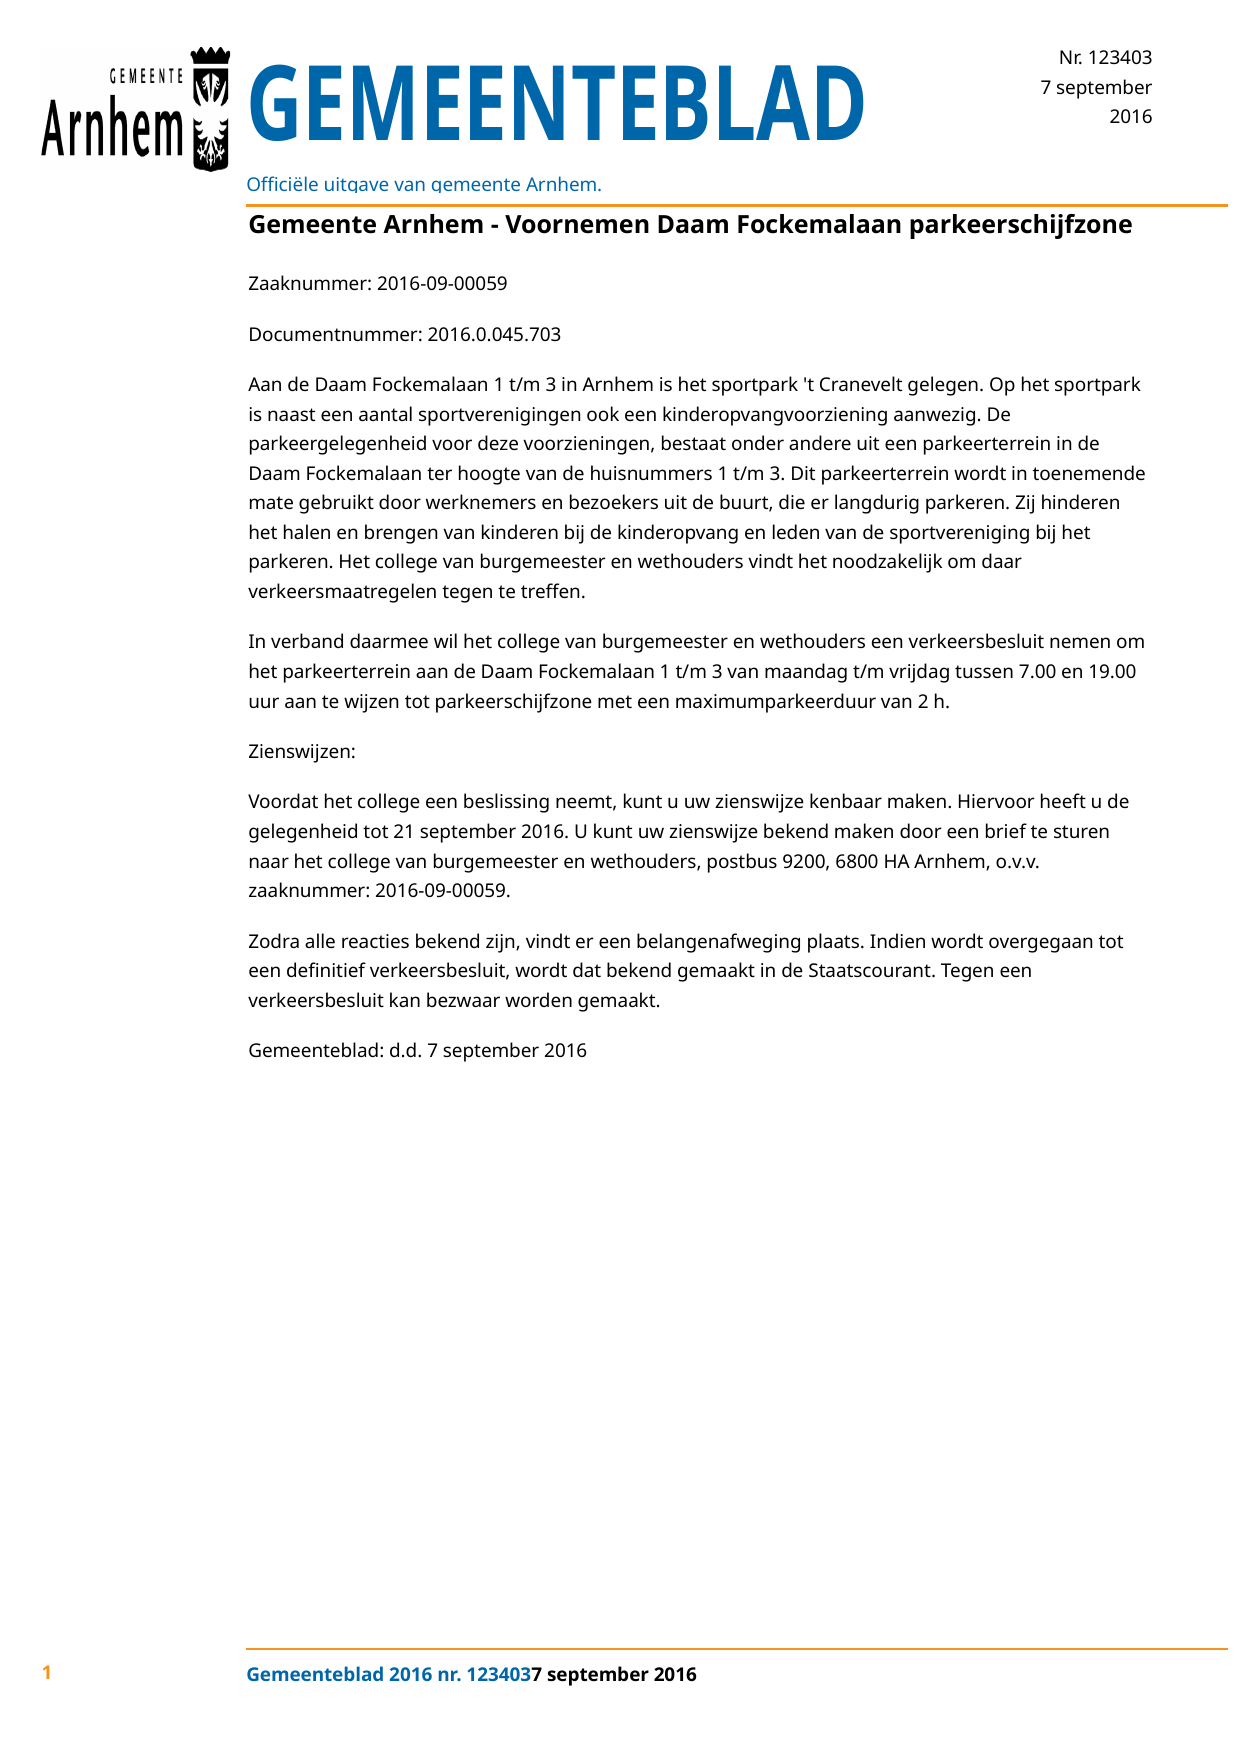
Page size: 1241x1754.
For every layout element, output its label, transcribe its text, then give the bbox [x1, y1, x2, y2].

text Aan de Daam Fockemalaan 1 t/m 3 in Arnhem is het sportpark 't Cranevelt gelegen. Op het sportpark is naast een aantal sportverenigingen ook een kinderopvangvoorziening aanwezig. De parkeergelegenheid voor deze voorzieningen, bestaat onder andere uit een parkeerterrein in de Daam Fockemalaan ter hoogte van de huisnummers 1 t/m 3. Dit parkeerterrein wordt in toenemende mate gebruikt door werknemers en bezoekers uit de buurt, die er langdurig parkeren. Zij hinderen het halen en brengen van kinderen bij de kinderopvang en leden van de sportvereniging bij het parkeren. Het college van burgemeester en wethouders vindt het noodzakelijk om daar verkeersmaatregelen tegen te treffen. [248, 371, 1152, 604]
text In verband daarmee wil het college van burgemeester en wethouders een verkeersbesluit nemen om het parkeerterrein aan de Daam Fockemalaan 1 t/m 3 van maandag t/m vrijdag tussen 7.00 en 19.00 uur aan te wijzen tot parkeerschijfzone met een maximumparkeerduur van 2 h. [248, 629, 1152, 713]
text Voordat het college een beslissing neemt, kunt u uw zienswijze kenbaar maken. Hiervoor heeft u de gelegenheid tot 21 september 2016. U kunt uw zienswijze bekend maken door een brief te sturen naar het college van burgemeester en wethouders, postbus 9200, 6800 HA Arnhem, o.v.v. zaaknummer: 2016-09-00059. [248, 789, 1152, 903]
text Documentnummer: 2016.0.045.703 [248, 321, 1152, 346]
text Gemeente Arnhem - Voornemen Daam Fockemalaan parkeerschijfzone [248, 207, 1152, 241]
picture [41, 47, 231, 172]
text Zienswijzen: [248, 738, 1152, 764]
text Zodra alle reacties bekend zijn, vindt er een belangenafweging plaats. Indien wordt overgegaan tot een definitief verkeersbesluit, wordt dat bekend gemaakt in de Staatscourant. Tegen een verkeersbesluit kan bezwaar worden gemaakt. [248, 928, 1152, 1013]
text Gemeenteblad: d.d. 7 september 2016 [248, 1037, 1152, 1063]
text Zaaknummer: 2016-09-00059 [248, 270, 1152, 296]
